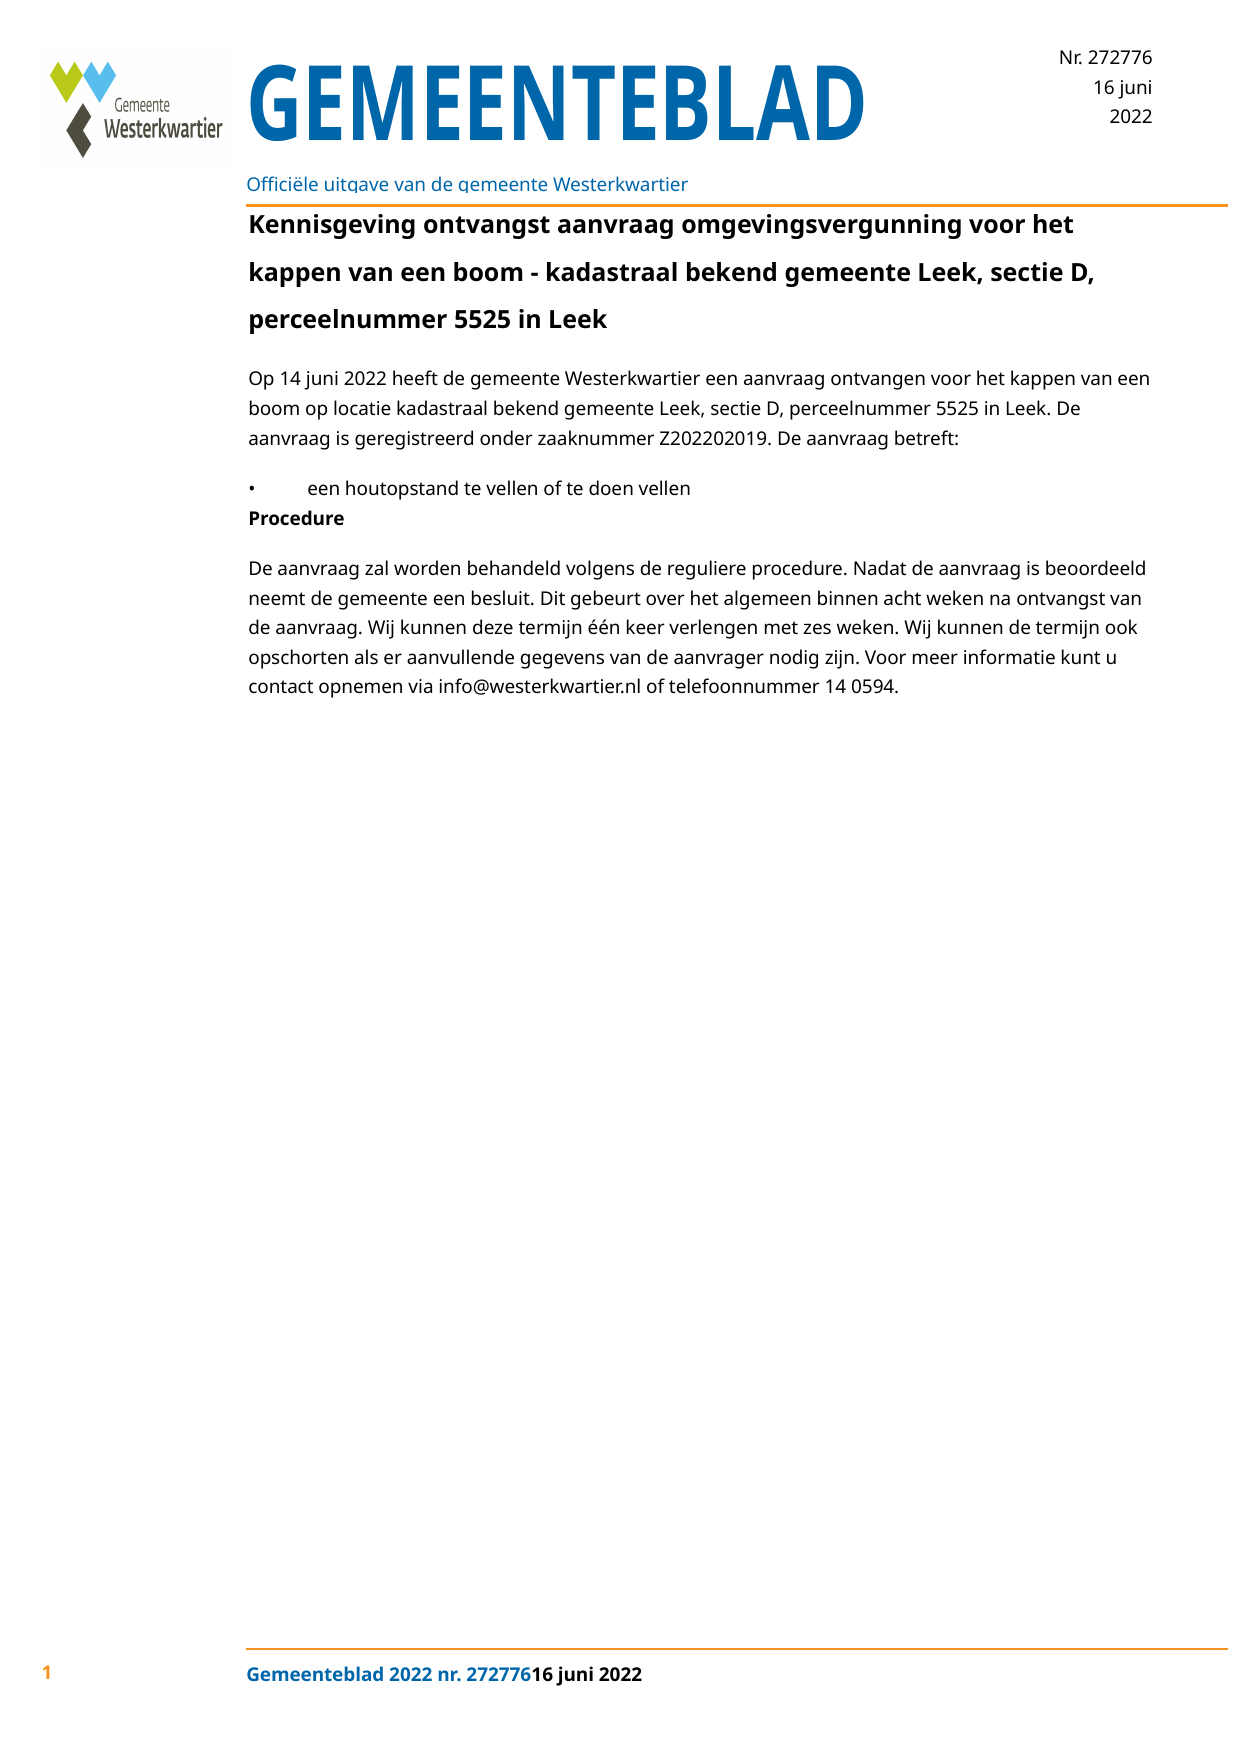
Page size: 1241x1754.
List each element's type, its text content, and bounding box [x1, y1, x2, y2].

text Procedure [248, 505, 1152, 530]
text De aanvraag zal worden behandeld volgens de reguliere procedure. Nadat de aanvraag is beoordeeld neemt de gemeente een besluit. Dit gebeurt over het algemeen binnen acht weken na ontvangst van de aanvraag. Wij kunnen deze termijn één keer verlengen met zes weken. Wij kunnen de termijn ook opschorten als er aanvullende gegevens van de aanvrager nodig zijn. Voor meer informatie kunt u contact opnemen via info@westerkwartier.nl of telefoonnummer 14 0594. [248, 555, 1152, 699]
list een houtopstand te vellen of te doen vellen [248, 475, 1152, 501]
picture [41, 47, 231, 172]
text Kennisgeving ontvangst aanvraag omgevingsvergunning voor het kappen van een boom - kadastraal bekend gemeente Leek, sectie D, perceelnummer 5525 in Leek [248, 207, 1152, 336]
text Op 14 juni 2022 heeft de gemeente Westerkwartier een aanvraag ontvangen voor het kappen van een boom op locatie kadastraal bekend gemeente Leek, sectie D, perceelnummer 5525 in Leek. De aanvraag is geregistreerd onder zaaknummer Z202202019. De aanvraag betreft: [248, 366, 1152, 450]
